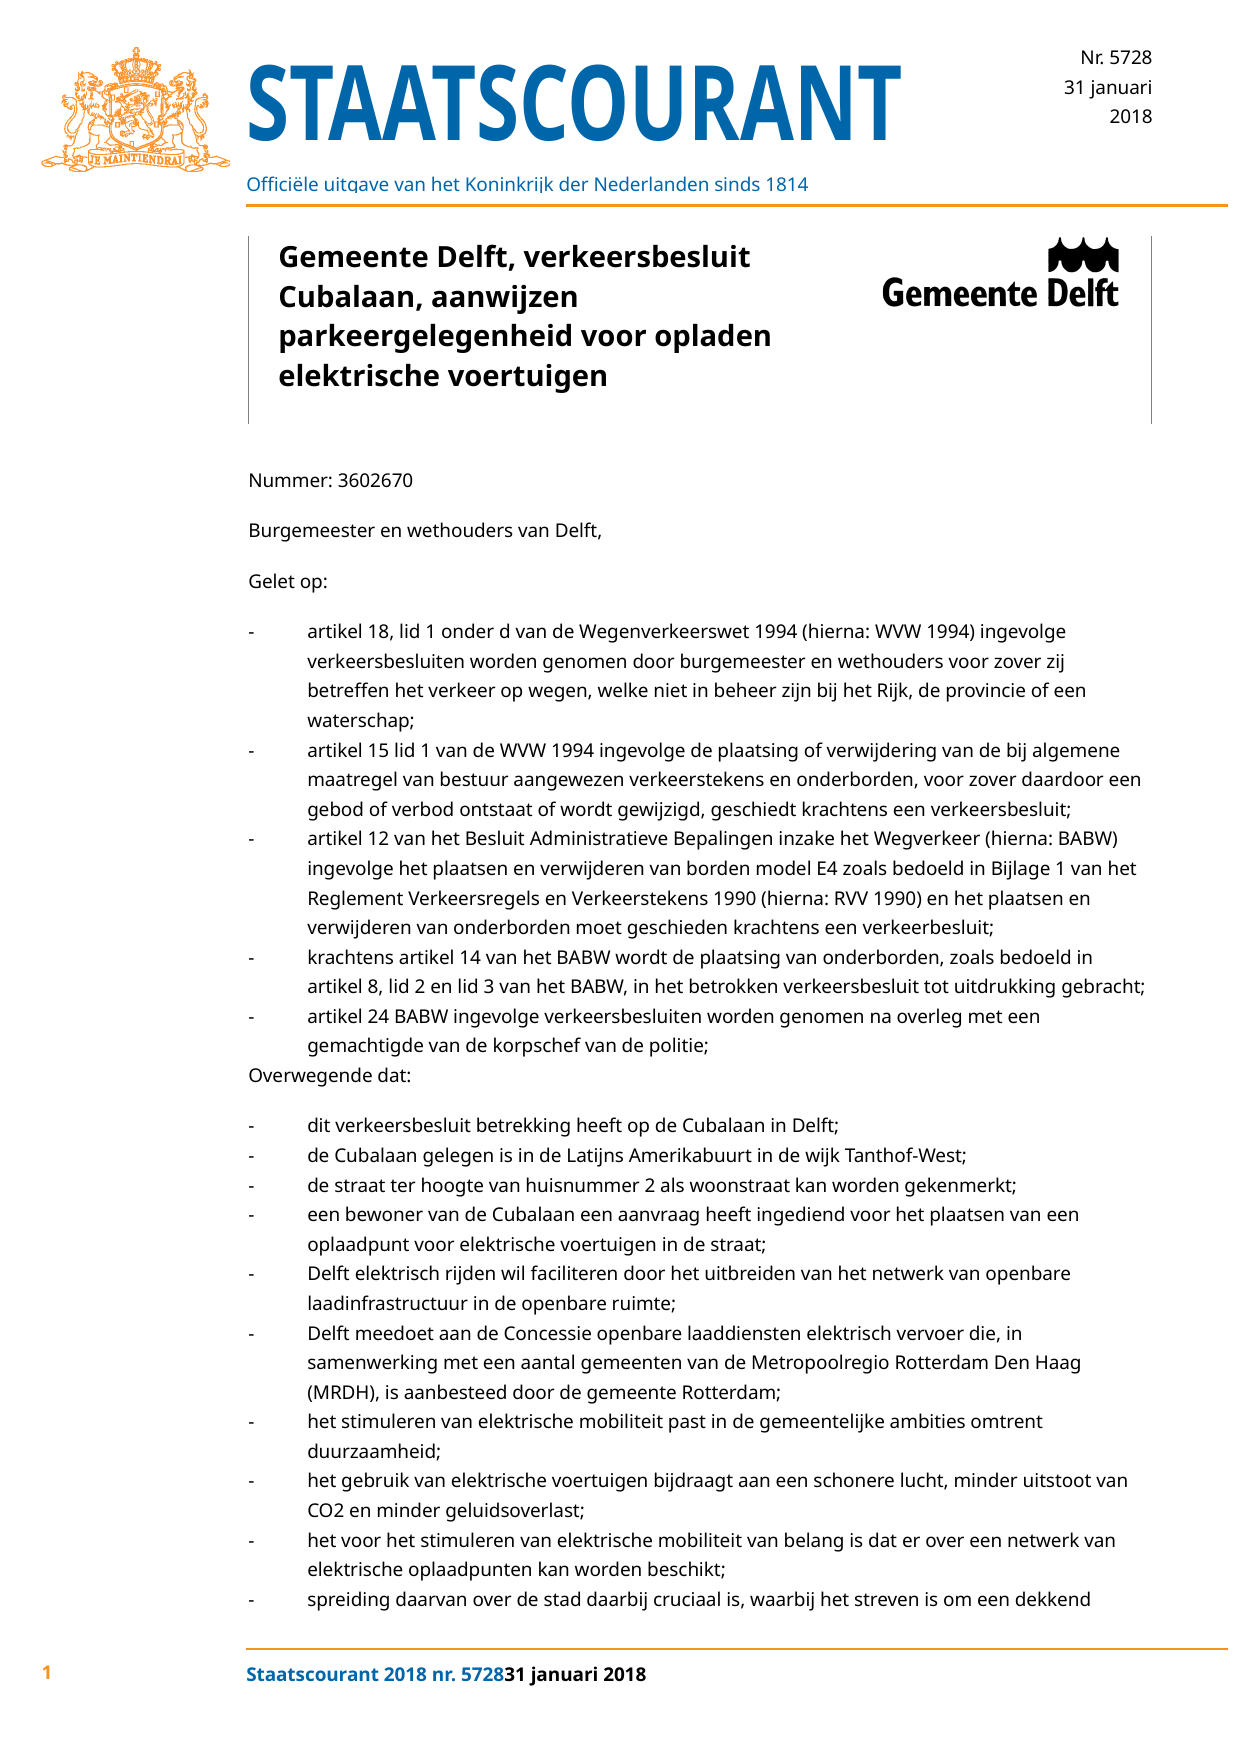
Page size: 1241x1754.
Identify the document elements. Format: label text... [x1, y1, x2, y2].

list artikel 12 van het Besluit Administratieve Bepalingen inzake het Wegverkeer (hierna: BABW) ingevolge het plaatsen en verwijderen van borden model E4 zoals bedoeld in Bijlage 1 van het Reglement Verkeersregels en Verkeerstekens 1990 (hierna: RVV 1990) en het plaatsen en verwijderen van onderborden moet geschieden krachtens een verkeerbesluit; [248, 826, 1152, 940]
text Burgemeester en wethouders van Delft, [248, 518, 1152, 543]
picture [41, 47, 231, 172]
list de Cubalaan gelegen is in de Latijns Amerikabuurt in de wijk Tanthof-West; [248, 1142, 1152, 1168]
text Gelet op: [248, 568, 1152, 594]
text Overwegende dat: [248, 1062, 1152, 1088]
list een bewoner van de Cubalaan een aanvraag heeft ingediend voor het plaatsen van een oplaadpunt voor elektrische voertuigen in de straat; [248, 1201, 1152, 1257]
list Delft elektrisch rijden wil faciliteren door het uitbreiden van het netwerk van openbare laadinfrastructuur in de openbare ruimte; [248, 1261, 1152, 1316]
list krachtens artikel 14 van het BABW wordt de plaatsing van onderborden, zoals bedoeld in artikel 8, lid 2 en lid 3 van het BABW, in het betrokken verkeersbesluit tot uitdrukking gebracht; [248, 944, 1152, 999]
list spreiding daarvan over de stad daarbij cruciaal is, waarbij het streven is om een dekkend [248, 1586, 1152, 1612]
list het stimuleren van elektrische mobiliteit past in de gemeentelijke ambities omtrent duurzaamheid; [248, 1408, 1152, 1464]
list artikel 15 lid 1 van de WVW 1994 ingevolge de plaatsing of verwijdering van de bij algemene maatregel van bestuur aangewezen verkeerstekens en onderborden, voor zover daardoor een gebod of verbod ontstaat of wordt gewijzigd, geschiedt krachtens een verkeersbesluit; [248, 737, 1152, 822]
list het voor het stimuleren van elektrische mobiliteit van belang is dat er over een netwerk van elektrische oplaadpunten kan worden beschikt; [248, 1527, 1152, 1582]
text Nummer: 3602670 [248, 467, 1152, 493]
list het gebruik van elektrische voertuigen bijdraagt aan een schonere lucht, minder uitstoot van CO2 en minder geluidsoverlast; [248, 1468, 1152, 1523]
table_header Gemeente Delft, verkeersbesluit Cubalaan, aanwijzen parkeergelegenheid voor opladen elektrische voertuigen [249, 236, 850, 424]
list artikel 18, lid 1 onder d van de Wegenverkeerswet 1994 (hierna: WVW 1994) ingevolge verkeersbesluiten worden genomen door burgemeester en wethouders voor zover zij betreffen het verkeer op wegen, welke niet in beheer zijn bij het Rijk, de provincie of een waterschap; [248, 618, 1152, 733]
list dit verkeersbesluit betrekking heeft op de Cubalaan in Delft; [248, 1113, 1152, 1138]
picture [882, 236, 1119, 309]
list Delft meedoet aan de Concessie openbare laaddiensten elektrisch vervoer die, in samenwerking met een aantal gemeenten van de Metropoolregio Rotterdam Den Haag (MRDH), is aanbesteed door de gemeente Rotterdam; [248, 1320, 1152, 1405]
list de straat ter hoogte van huisnummer 2 als woonstraat kan worden gekenmerkt; [248, 1172, 1152, 1198]
table_header [850, 236, 1151, 424]
list artikel 24 BABW ingevolge verkeersbesluiten worden genomen na overleg met een gemachtigde van de korpschef van de politie; [248, 1003, 1152, 1058]
